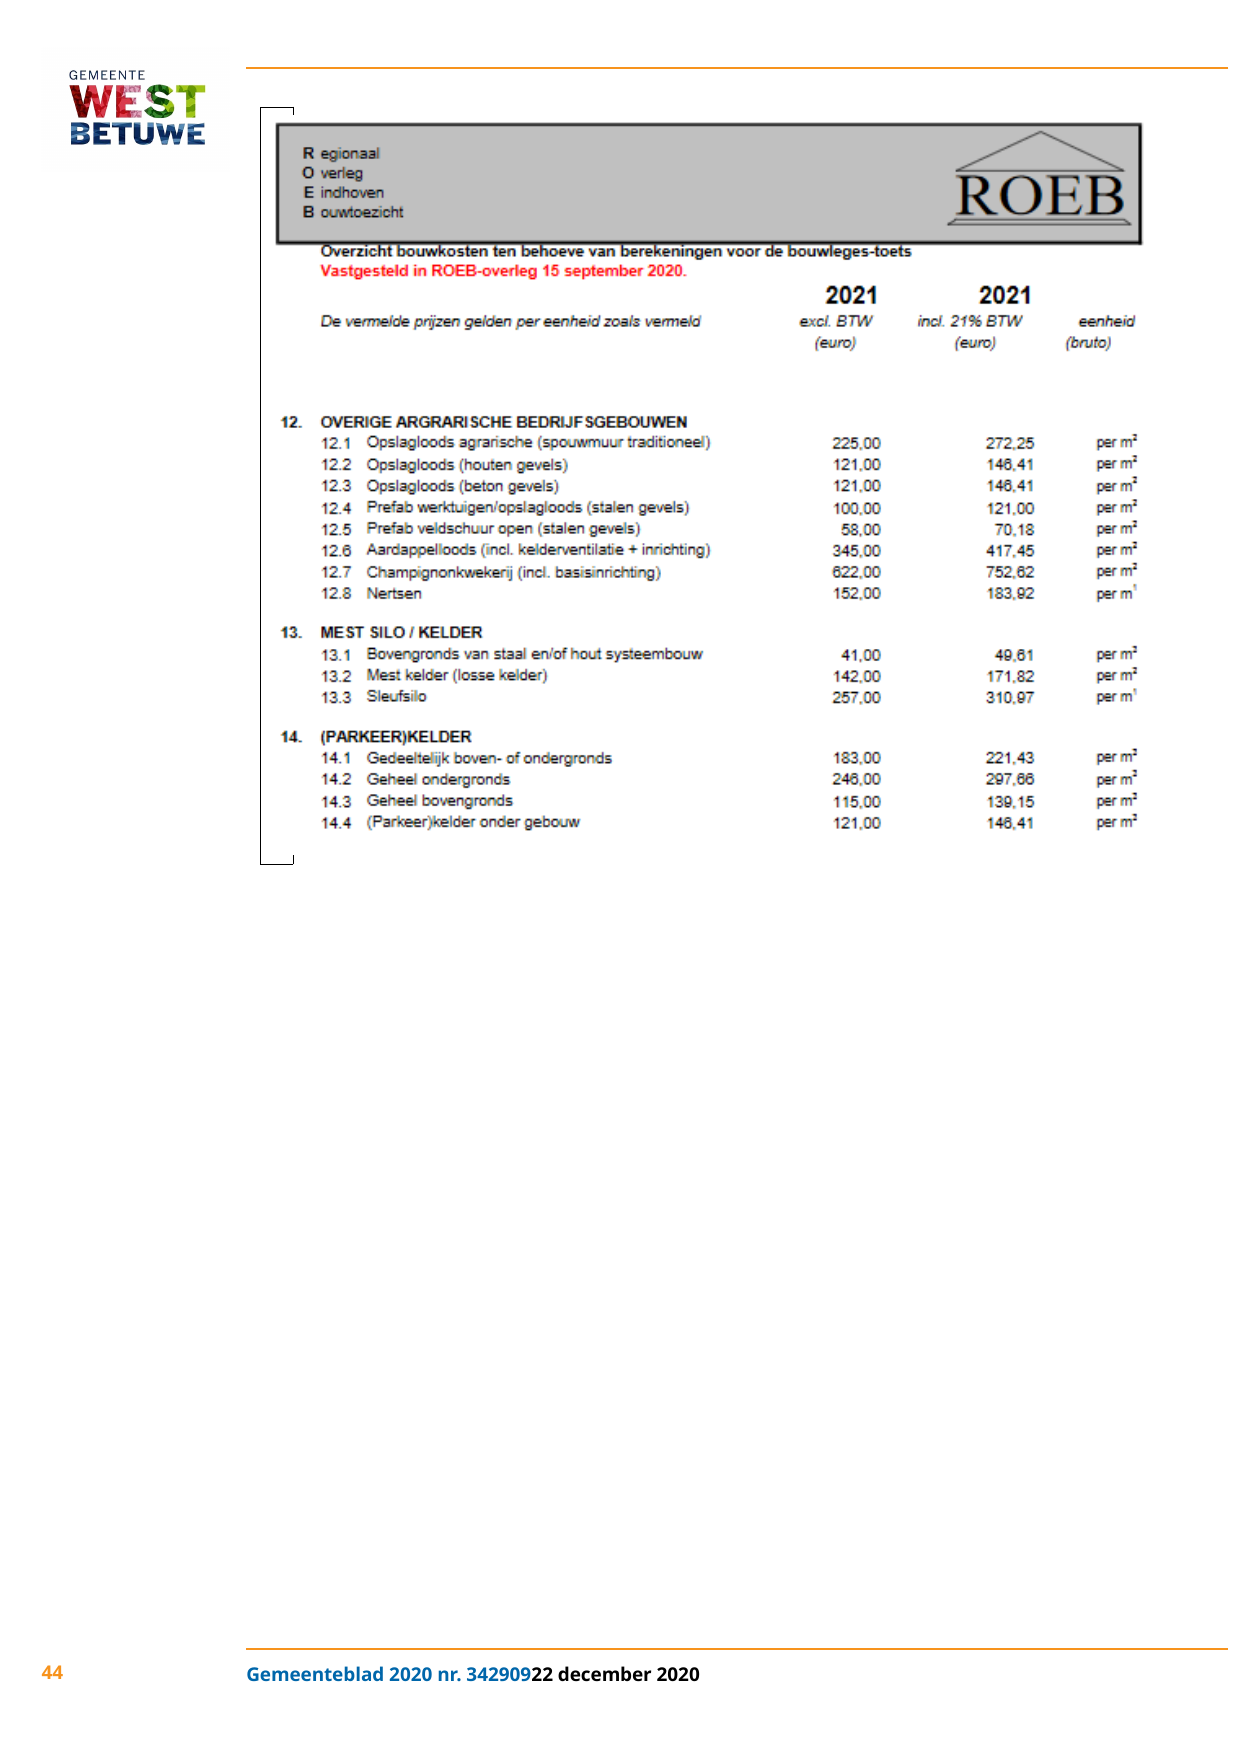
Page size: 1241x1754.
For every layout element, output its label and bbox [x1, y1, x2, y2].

picture [41, 47, 231, 172]
picture [268, 115, 1155, 855]
